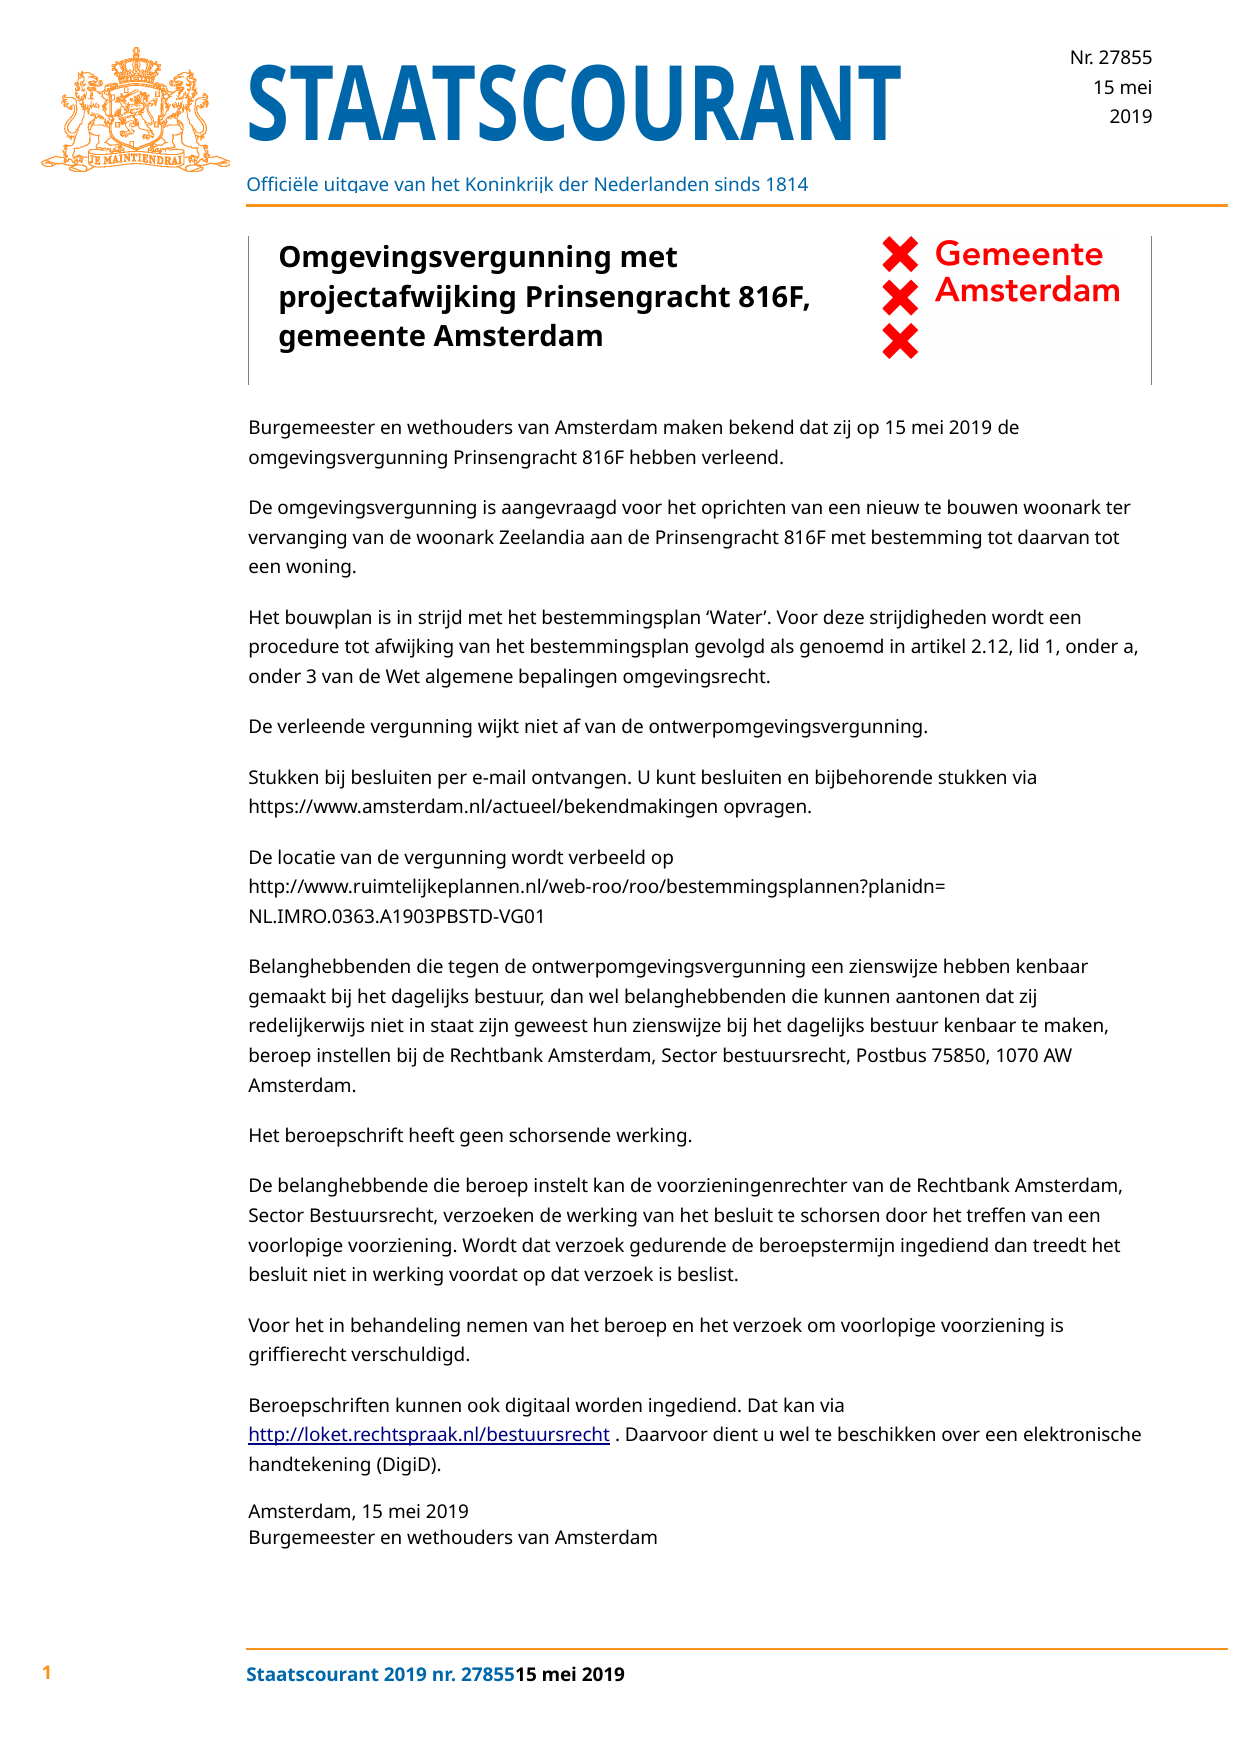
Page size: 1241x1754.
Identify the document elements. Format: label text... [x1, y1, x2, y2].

text De locatie van de vergunning wordt verbeeld op http://www.ruimtelijkeplannen.nl/web-roo/roo/bestemmingsplannen?planidn= NL.IMRO.0363.A1903PBSTD-VG01 [248, 844, 1152, 929]
text Beroepschriften kunnen ook digitaal worden ingediend. Dat kan via http://loket.rechtspraak.nl/bestuursrecht . Daarvoor dient u wel te beschikken over een elektronische handtekening (DigiD). [248, 1392, 1152, 1477]
table_header Omgevingsvergunning met projectafwijking Prinsengracht 816F, gemeente Amsterdam [249, 236, 850, 385]
text Het bouwplan is in strijd met het bestemmingsplan ‘Water’. Voor deze strijdigheden wordt een procedure tot afwijking van het bestemmingsplan gevolgd als genoemd in artikel 2.12, lid 1, onder a, onder 3 van de Wet algemene bepalingen omgevingsrecht. [248, 604, 1152, 689]
text Burgemeester en wethouders van Amsterdam [248, 1524, 1152, 1550]
picture [41, 47, 231, 172]
text De omgevingsvergunning is aangevraagd voor het oprichten van een nieuw te bouwen woonark ter vervanging van de woonark Zeelandia aan de Prinsengracht 816F met bestemming tot daarvan tot een woning. [248, 494, 1152, 579]
table_header [850, 236, 1151, 385]
text Stukken bij besluiten per e-mail ontvangen. U kunt besluiten en bijbehorende stukken via https://www.amsterdam.nl/actueel/bekendmakingen opvragen. [248, 764, 1152, 819]
text Belanghebbenden die tegen de ontwerpomgevingsvergunning een zienswijze hebben kenbaar gemaakt bij het dagelijks bestuur, dan wel belanghebbenden die kunnen aantonen dat zij redelijkerwijs niet in staat zijn geweest hun zienswijze bij het dagelijks bestuur kenbaar te maken, beroep instellen bij de Rechtbank Amsterdam, Sector bestuursrecht, Postbus 75850, 1070 AW Amsterdam. [248, 953, 1152, 1097]
text Het beroepschrift heeft geen schorsende werking. [248, 1122, 1152, 1148]
text Amsterdam, 15 mei 2019 [248, 1499, 1152, 1524]
text Voor het in behandeling nemen van het beroep en het verzoek om voorlopige voorziening is griffierecht verschuldigd. [248, 1312, 1152, 1367]
text Burgemeester en wethouders van Amsterdam maken bekend dat zij op 15 mei 2019 de omgevingsvergunning Prinsengracht 816F hebben verleend. [248, 414, 1152, 469]
picture [882, 236, 1119, 359]
text De belanghebbende die beroep instelt kan de voorzieningenrechter van de Rechtbank Amsterdam, Sector Bestuursrecht, verzoeken de werking van het besluit te schorsen door het treffen van een voorlopige voorziening. Wordt dat verzoek gedurende de beroepstermijn ingediend dan treedt het besluit niet in werking voordat op dat verzoek is beslist. [248, 1173, 1152, 1287]
text De verleende vergunning wijkt niet af van de ontwerpomgevingsvergunning. [248, 713, 1152, 739]
